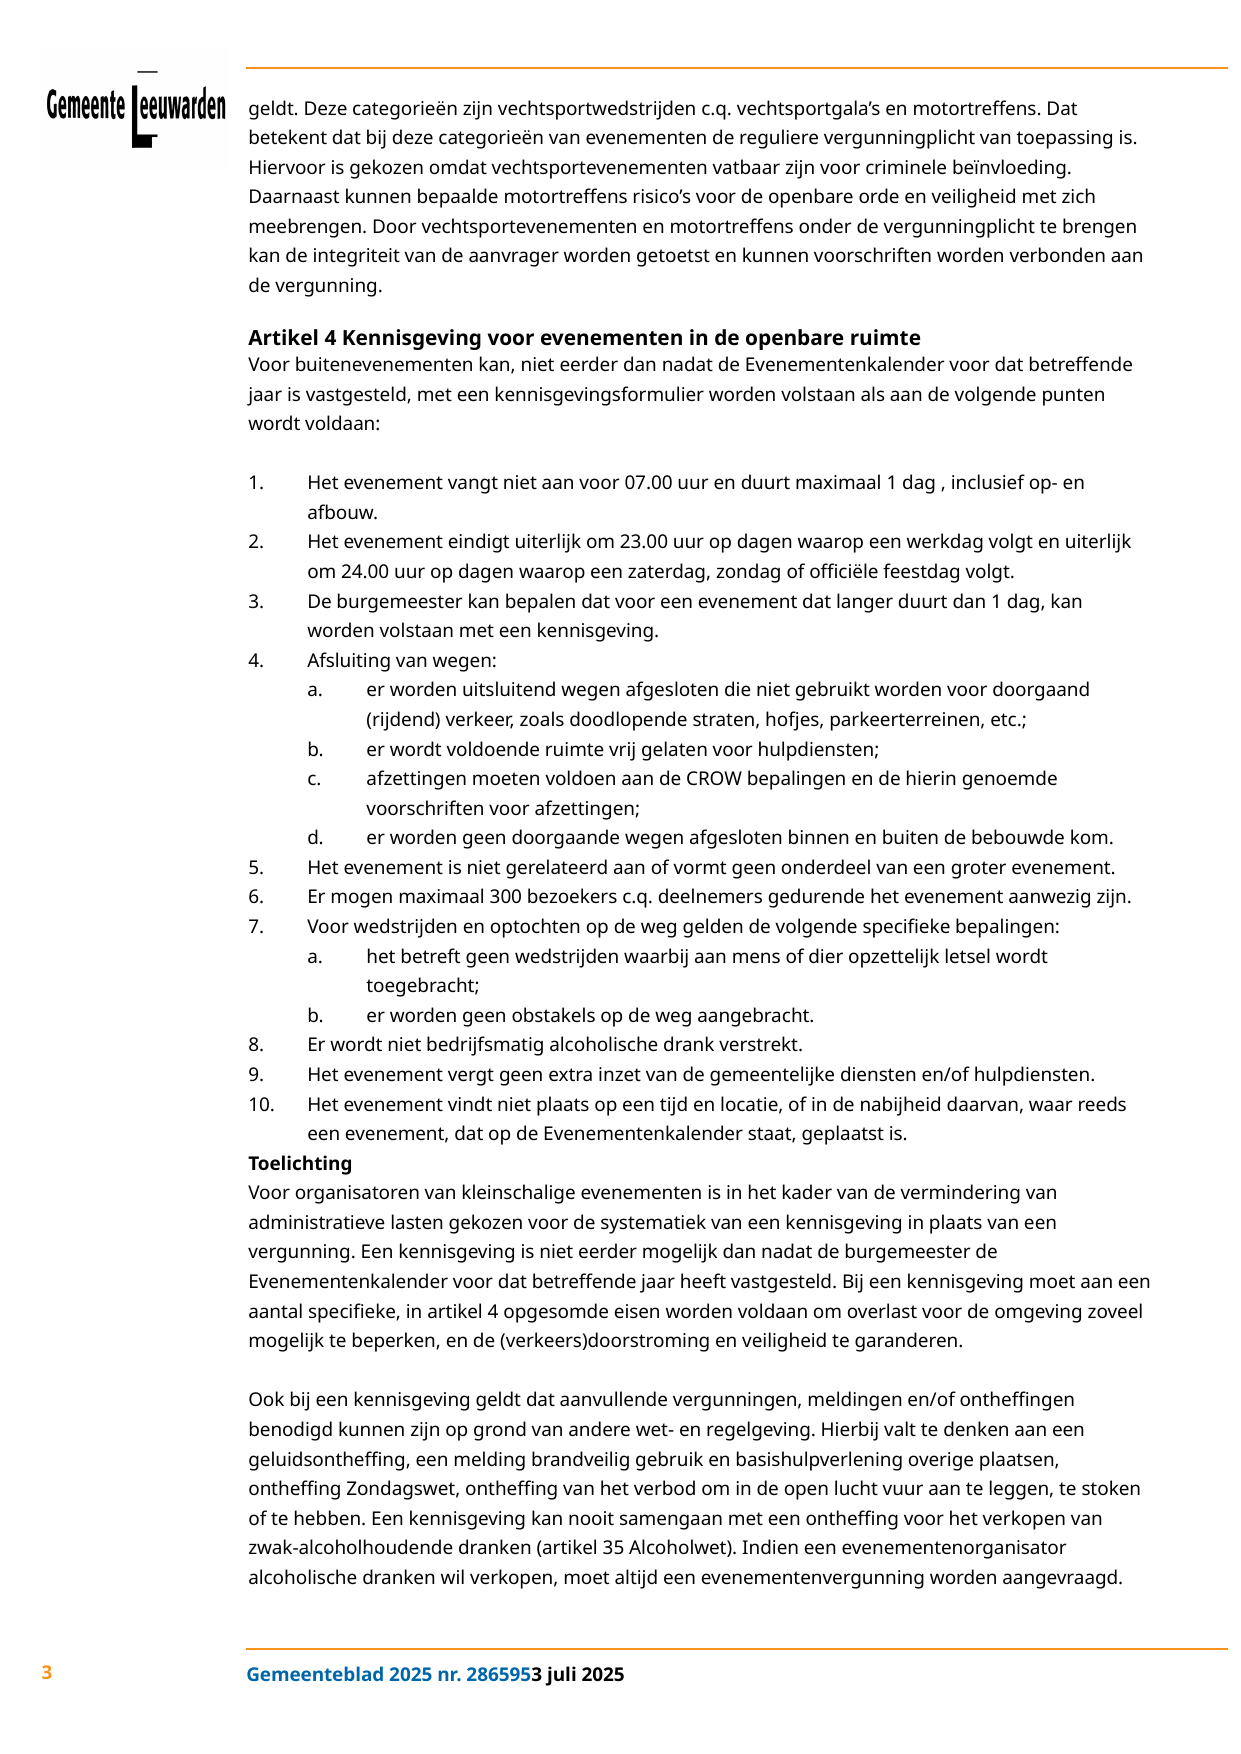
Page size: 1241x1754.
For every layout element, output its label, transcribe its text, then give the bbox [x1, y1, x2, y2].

list Het evenement vindt niet plaats op een tijd en locatie, of in de nabijheid daarvan, waar reeds een evenement, dat op de Evenementenkalender staat, geplaatst is. [248, 1091, 1152, 1146]
list Het evenement eindigt uiterlijk om 23.00 uur op dagen waarop een werkdag volgt en uiterlijk om 24.00 uur op dagen waarop een zaterdag, zondag of officiële feestdag volgt. [248, 529, 1152, 584]
list Het evenement vangt niet aan voor 07.00 uur en duurt maximaal 1 dag , inclusief op- en afbouw. [248, 469, 1152, 525]
list er wordt voldoende ruimte vrij gelaten voor hulpdiensten; [307, 736, 1152, 761]
picture [41, 47, 231, 172]
list het betreft geen wedstrijden waarbij aan mens of dier opzettelijk letsel wordt toegebracht; [307, 943, 1152, 998]
list afzettingen moeten voldoen aan de CROW bepalingen en de hierin genoemde voorschriften voor afzettingen; [307, 765, 1152, 821]
text geldt. Deze categorieën zijn vechtsportwedstrijden c.q. vechtsportgala’s en motortreffens. Dat betekent dat bij deze categorieën van evenementen de reguliere vergunningplicht van toepassing is. Hiervoor is gekozen omdat vechtsportevenementen vatbaar zijn voor criminele beïnvloeding. Daarnaast kunnen bepaalde motortreffens risico’s voor de openbare orde en veiligheid met zich meebrengen. Door vechtsportevenementen en motortreffens onder de vergunningplicht te brengen kan de integriteit van de aanvrager worden getoetst en kunnen voorschriften worden verbonden aan de vergunning. [248, 95, 1152, 298]
list Er wordt niet bedrijfsmatig alcoholische drank verstrekt. [248, 1032, 1152, 1057]
list er worden geen obstakels op de weg aangebracht. [307, 1002, 1152, 1028]
list De burgemeester kan bepalen dat voor een evenement dat langer duurt dan 1 dag, kan worden volstaan met een kennisgeving. [248, 588, 1152, 643]
text Artikel 4 Kennisgeving voor evenementen in de openbare ruimte [248, 323, 1152, 351]
list er worden geen doorgaande wegen afgesloten binnen en buiten de bebouwde kom. [307, 824, 1152, 850]
list er worden uitsluitend wegen afgesloten die niet gebruikt worden voor doorgaand (rijdend) verkeer, zoals doodlopende straten, hofjes, parkeerterreinen, etc.; [307, 677, 1152, 732]
list Er mogen maximaal 300 bezoekers c.q. deelnemers gedurende het evenement aanwezig zijn. [248, 884, 1152, 909]
list Het evenement is niet gerelateerd aan of vormt geen onderdeel van een groter evenement. [248, 854, 1152, 880]
text Toelichting [248, 1150, 1152, 1176]
text Voor buitenevenementen kan, niet eerder dan nadat de Evenementenkalender voor dat betreffende jaar is vastgesteld, met een kennisgevingsformulier worden volstaan als aan de volgende punten wordt voldaan: [248, 351, 1152, 436]
text Ook bij een kennisgeving geldt dat aanvullende vergunningen, meldingen en/of ontheffingen benodigd kunnen zijn op grond van andere wet- en regelgeving. Hierbij valt te denken aan een geluidsontheffing, een melding brandveilig gebruik en basishulpverlening overige plaatsen, ontheffing Zondagswet, ontheffing van het verbod om in de open lucht vuur aan te leggen, te stoken of te hebben. Een kennisgeving kan nooit samengaan met een ontheffing voor het verkopen van zwak-alcoholhoudende dranken (artikel 35 Alcoholwet). Indien een evenementenorganisator alcoholische dranken wil verkopen, moet altijd een evenementenvergunning worden aangevraagd. [248, 1387, 1152, 1590]
list Het evenement vergt geen extra inzet van de gemeentelijke diensten en/of hulpdiensten. [248, 1061, 1152, 1087]
text Voor organisatoren van kleinschalige evenementen is in het kader van de vermindering van administratieve lasten gekozen voor de systematiek van een kennisgeving in plaats van een vergunning. Een kennisgeving is niet eerder mogelijk dan nadat de burgemeester de Evenementenkalender voor dat betreffende jaar heeft vastgesteld. Bij een kennisgeving moet aan een aantal specifieke, in artikel 4 opgesomde eisen worden voldaan om overlast voor de omgeving zoveel mogelijk te beperken, en de (verkeers)doorstroming en veiligheid te garanderen. [248, 1179, 1152, 1353]
list Afsluiting van wegen: [248, 647, 1152, 673]
list Voor wedstrijden en optochten op de weg gelden de volgende specifieke bepalingen: [248, 913, 1152, 939]
